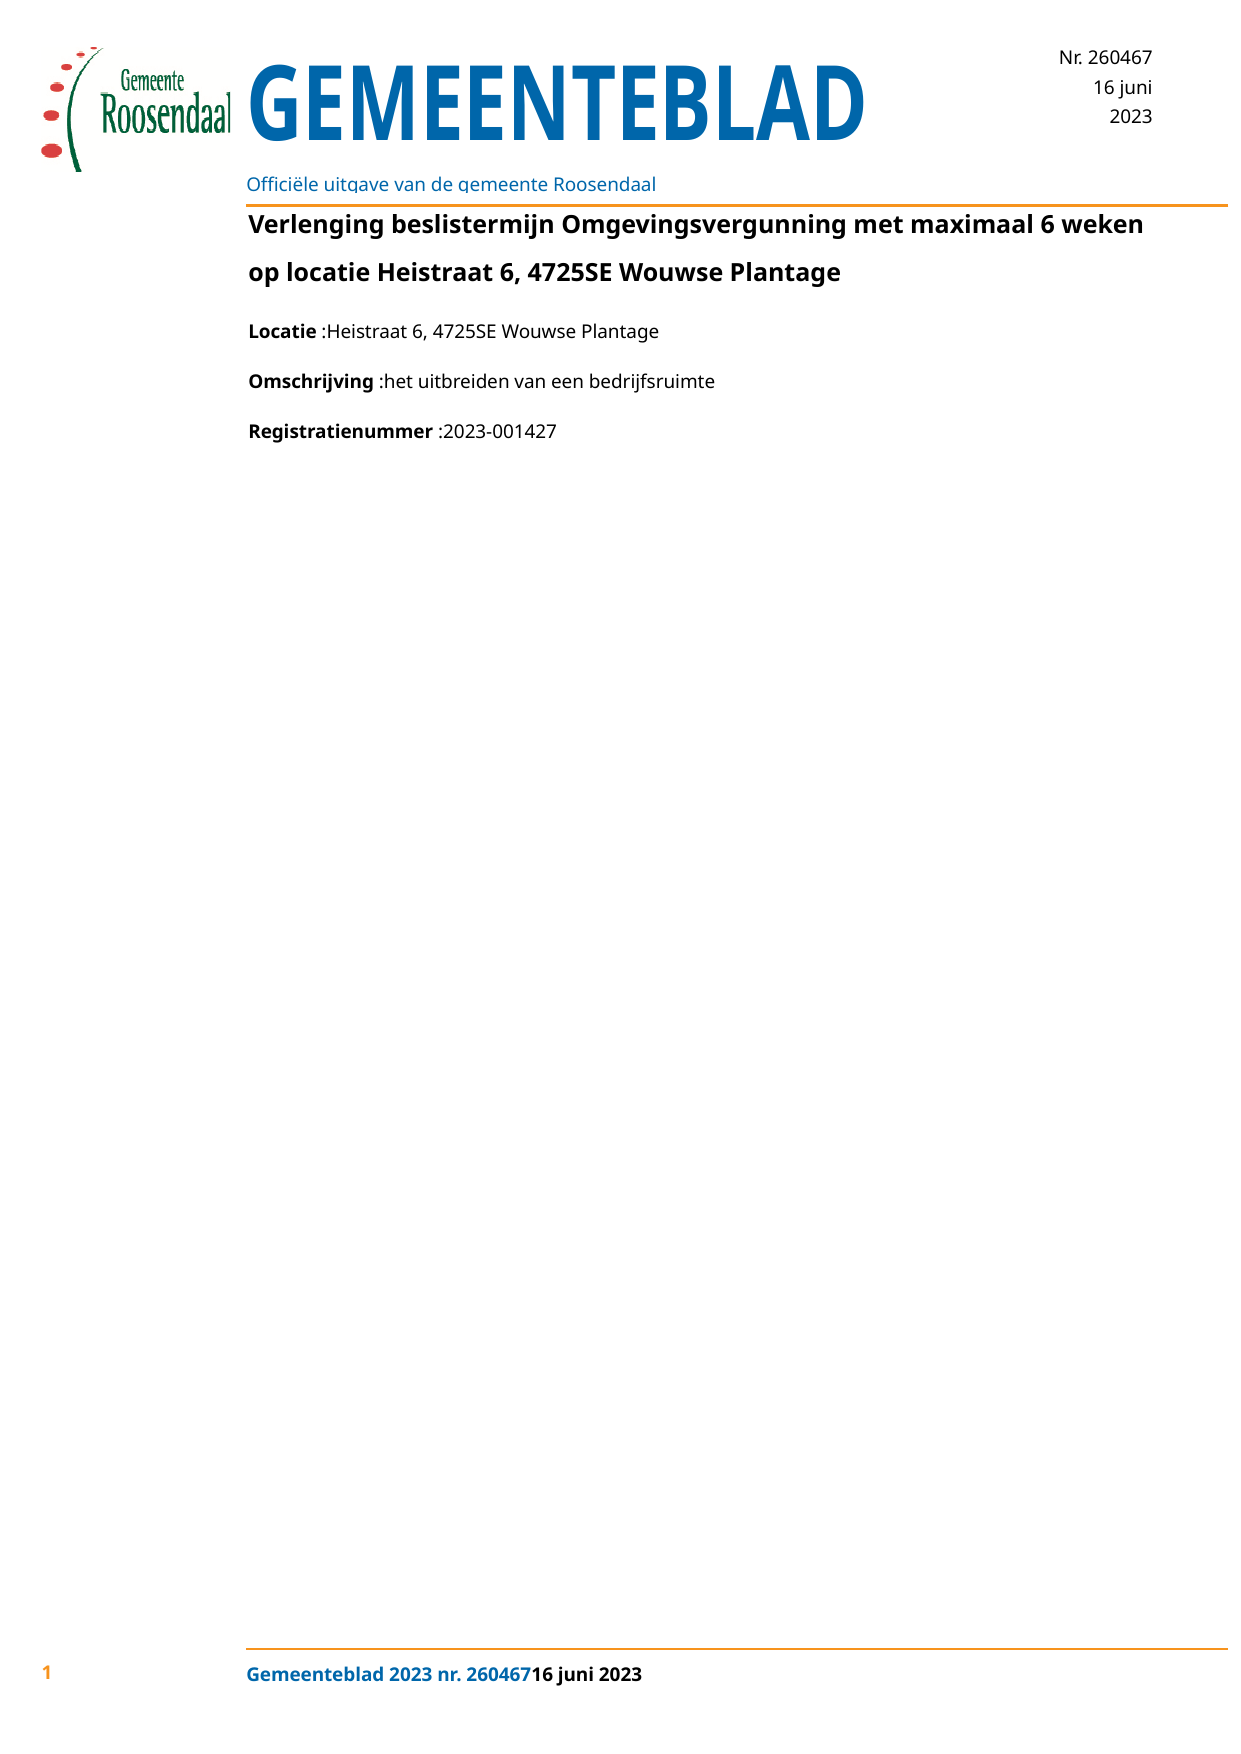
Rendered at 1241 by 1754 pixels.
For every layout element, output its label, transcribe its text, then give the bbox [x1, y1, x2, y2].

text Verlenging beslistermijn Omgevingsvergunning met maximaal 6 weken op locatie Heistraat 6, 4725SE Wouwse Plantage [248, 207, 1152, 288]
text Registratienummer :2023-001427 [248, 419, 1152, 444]
text Omschrijving :het uitbreiden van een bedrijfsruimte [248, 368, 1152, 394]
picture [41, 47, 231, 172]
text Locatie :Heistraat 6, 4725SE Wouwse Plantage [248, 318, 1152, 344]
